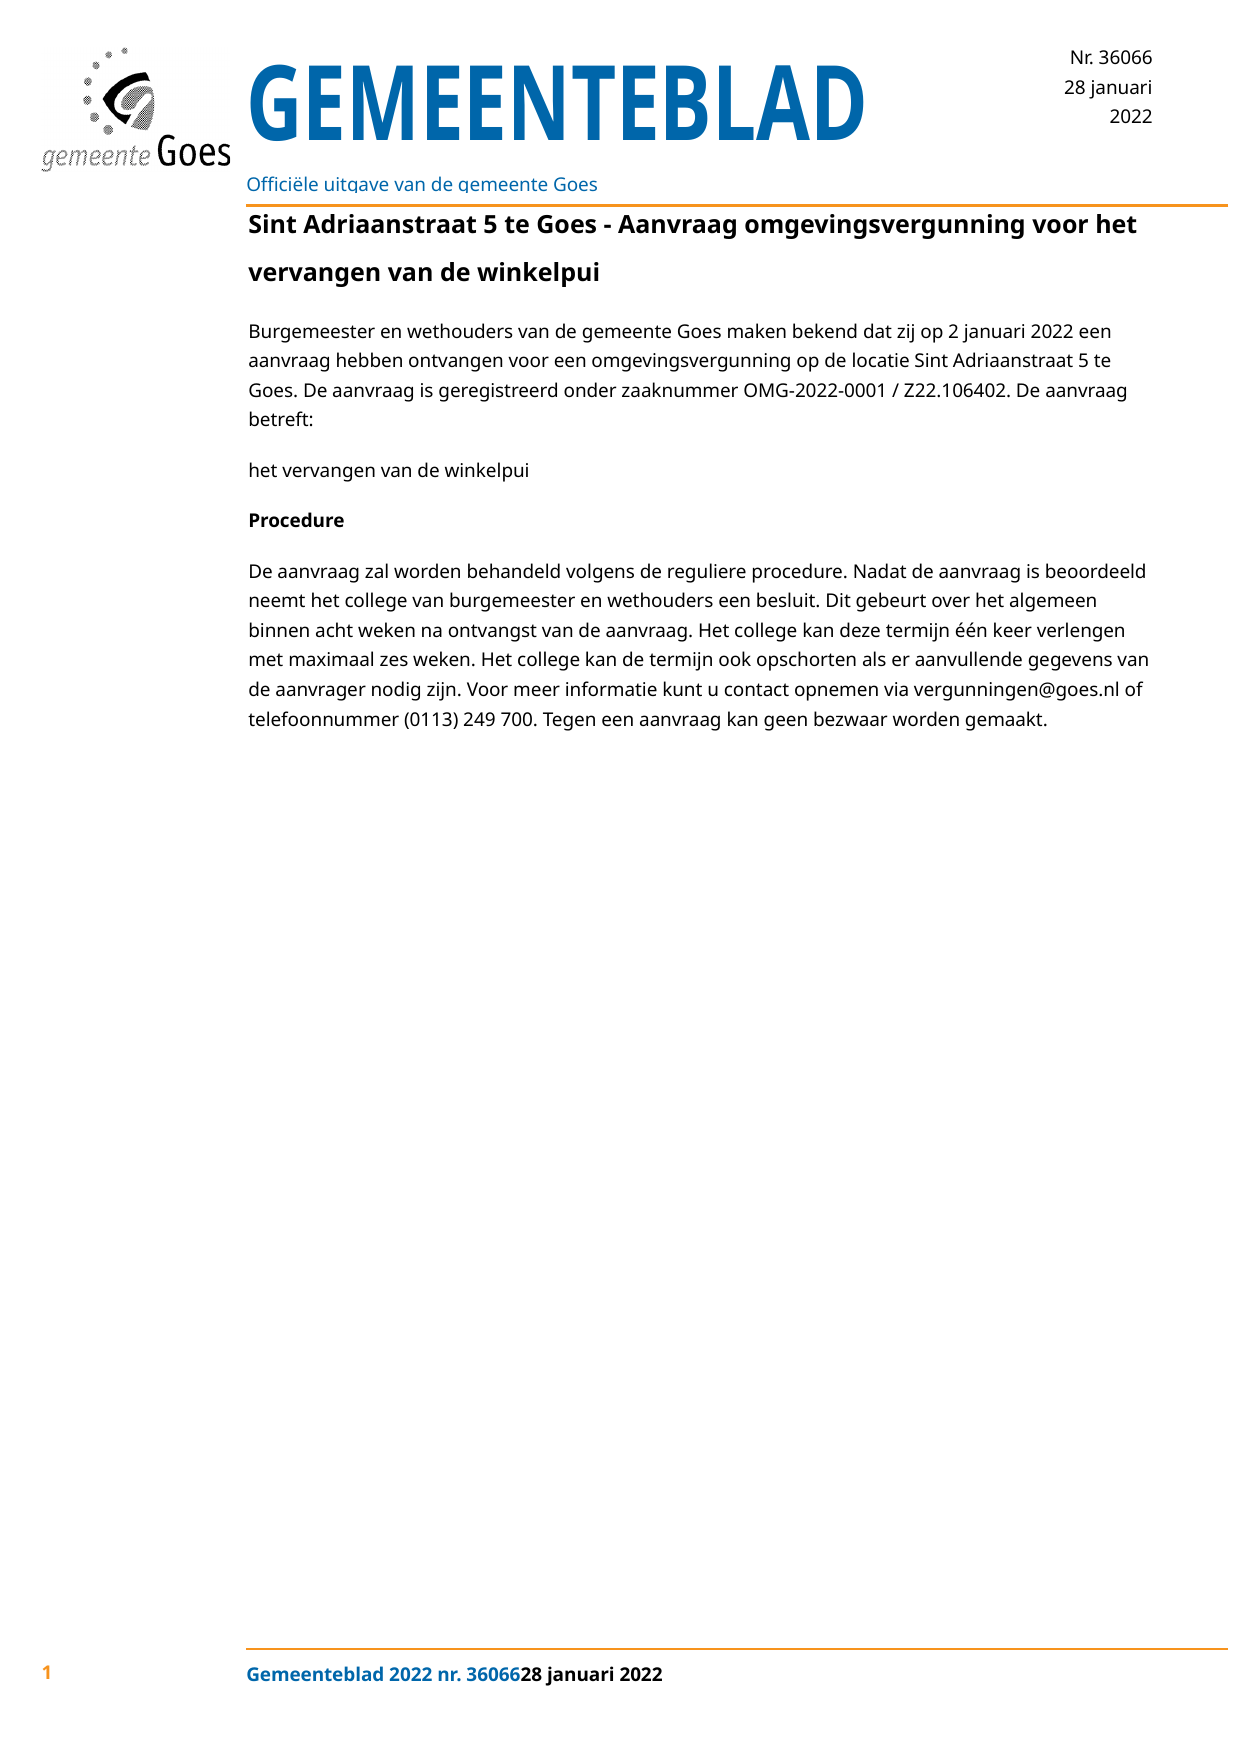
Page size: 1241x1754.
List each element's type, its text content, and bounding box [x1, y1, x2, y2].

picture [41, 47, 231, 172]
text Sint Adriaanstraat 5 te Goes - Aanvraag omgevingsvergunning voor het vervangen van de winkelpui [248, 207, 1152, 288]
text Burgemeester en wethouders van de gemeente Goes maken bekend dat zij op 2 januari 2022 een aanvraag hebben ontvangen voor een omgevingsvergunning op de locatie Sint Adriaanstraat 5 te Goes. De aanvraag is geregistreerd onder zaaknummer OMG-2022-0001 / Z22.106402. De aanvraag betreft: [248, 318, 1152, 432]
text Procedure [248, 507, 1152, 533]
text het vervangen van de winkelpui [248, 457, 1152, 483]
text De aanvraag zal worden behandeld volgens de reguliere procedure. Nadat de aanvraag is beoordeeld neemt het college van burgemeester en wethouders een besluit. Dit gebeurt over het algemeen binnen acht weken na ontvangst van de aanvraag. Het college kan deze termijn één keer verlengen met maximaal zes weken. Het college kan de termijn ook opschorten als er aanvullende gegevens van de aanvrager nodig zijn. Voor meer informatie kunt u contact opnemen via vergunningen@goes.nl of telefoonnummer (0113) 249 700. Tegen een aanvraag kan geen bezwaar worden gemaakt. [248, 558, 1152, 732]
